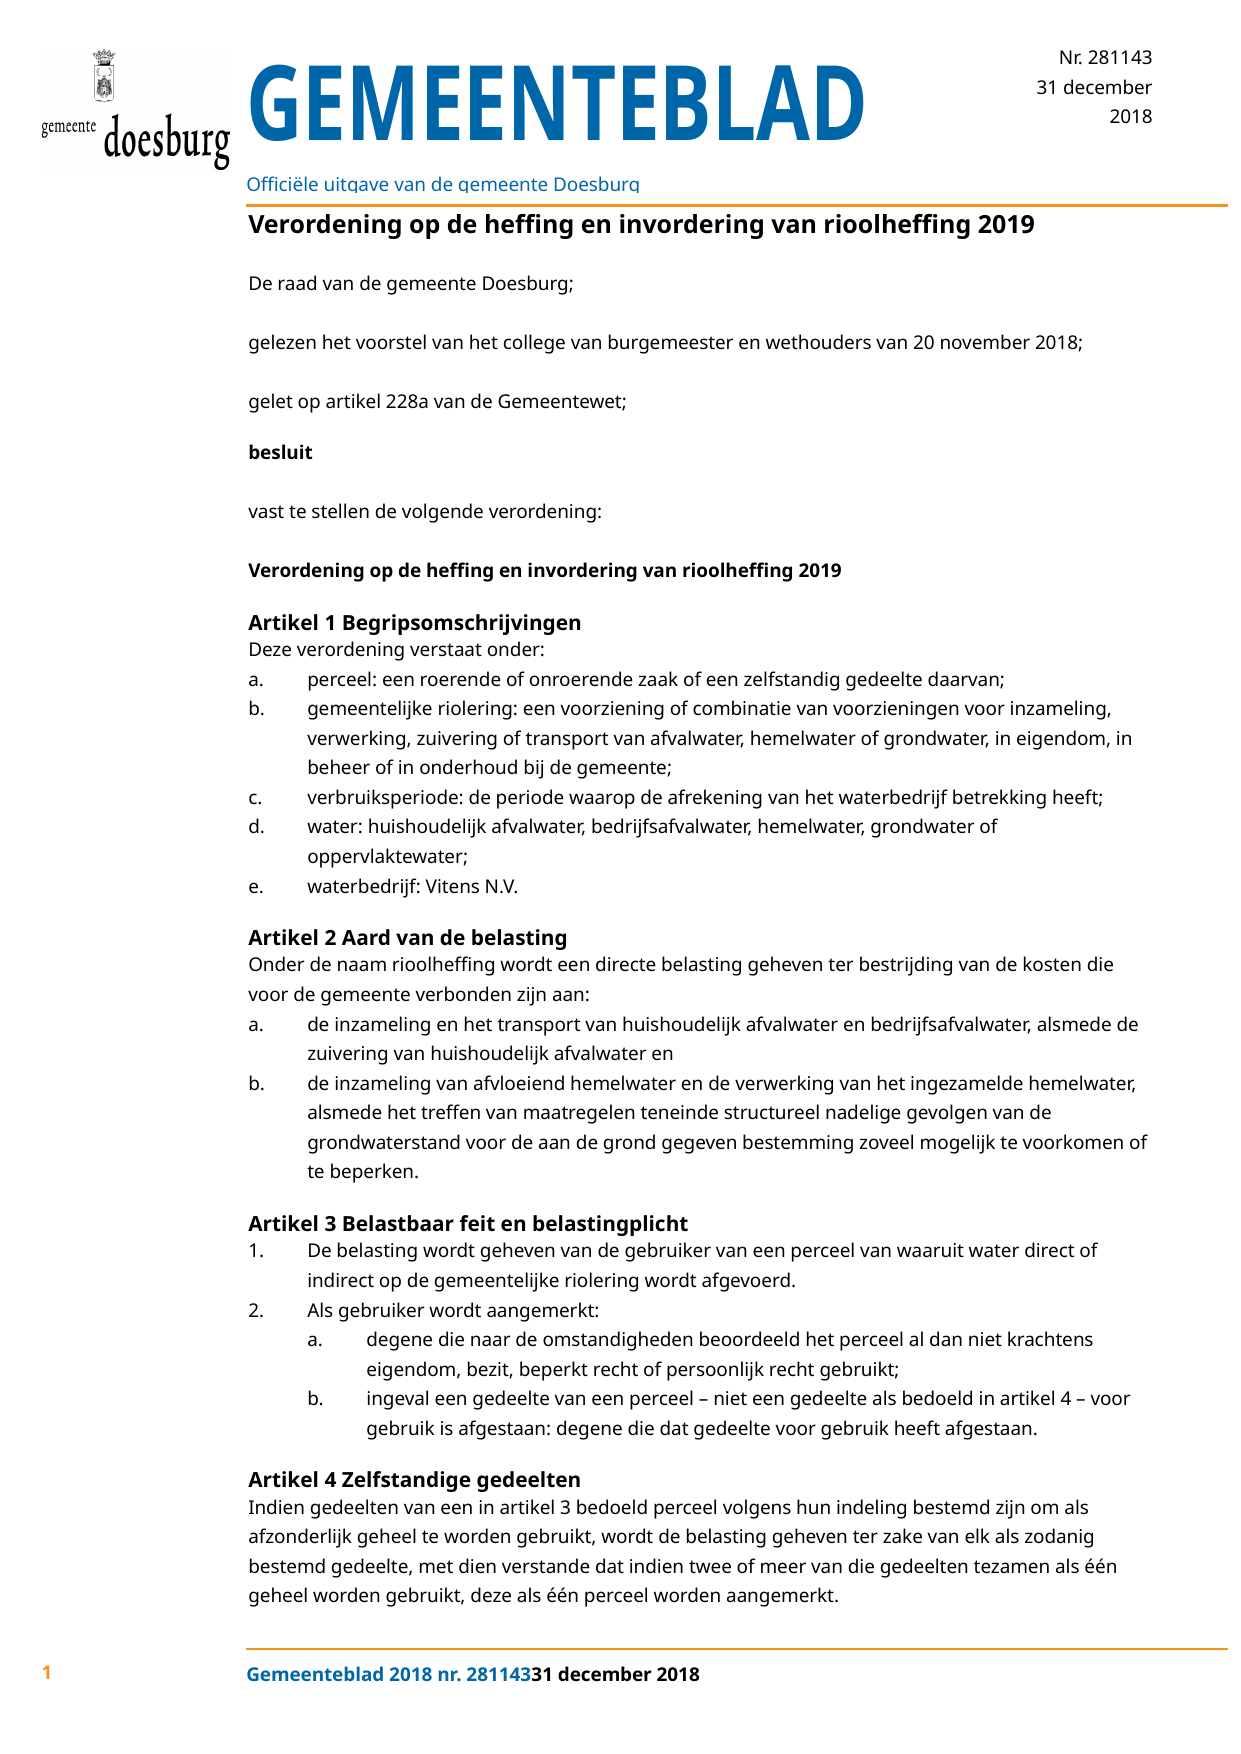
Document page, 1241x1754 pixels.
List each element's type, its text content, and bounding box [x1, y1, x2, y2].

text besluit [248, 439, 1152, 465]
list water: huishoudelijk afvalwater, bedrijfsafvalwater, hemelwater, grondwater of oppervlaktewater; [248, 814, 1152, 869]
picture [41, 47, 231, 172]
text Deze verordening verstaat onder: [248, 636, 1152, 662]
text Artikel 1 Begripsomschrijvingen [248, 608, 1152, 636]
text vast te stellen de volgende verordening: [248, 498, 1152, 524]
text Artikel 2 Aard van de belasting [248, 923, 1152, 952]
list degene die naar de omstandigheden beoordeeld het perceel al dan niet krachtens eigendom, bezit, beperkt recht of persoonlijk recht gebruikt; [307, 1326, 1152, 1382]
list ingeval een gedeelte van een perceel – niet een gedeelte als bedoeld in artikel 4 – voor gebruik is afgestaan: degene die dat gedeelte voor gebruik heeft afgestaan. [307, 1386, 1152, 1441]
text Onder de naam rioolheffing wordt een directe belasting geheven ter bestrijding van de kosten die voor de gemeente verbonden zijn aan: [248, 952, 1152, 1007]
text Artikel 4 Zelfstandige gedeelten [248, 1466, 1152, 1494]
list Als gebruiker wordt aangemerkt: [248, 1297, 1152, 1322]
text Verordening op de heffing en invordering van rioolheffing 2019 [248, 207, 1152, 241]
list de inzameling en het transport van huishoudelijk afvalwater en bedrijfsafvalwater, alsmede de zuivering van huishoudelijk afvalwater en [248, 1011, 1152, 1066]
list De belasting wordt geheven van de gebruiker van een perceel van waaruit water direct of indirect op de gemeentelijke riolering wordt afgevoerd. [248, 1238, 1152, 1293]
text gelet op artikel 228a van de Gemeentewet; [248, 389, 1152, 414]
list de inzameling van afvloeiend hemelwater en de verwerking van het ingezamelde hemelwater, alsmede het treffen van maatregelen teneinde structureel nadelige gevolgen van de grondwaterstand voor de aan de grond gegeven bestemming zoveel mogelijk te voorkomen of te beperken. [248, 1070, 1152, 1184]
list perceel: een roerende of onroerende zaak of een zelfstandig gedeelte daarvan; [248, 666, 1152, 691]
list gemeentelijke riolering: een voorziening of combinatie van voorzieningen voor inzameling, verwerking, zuivering of transport van afvalwater, hemelwater of grondwater, in eigendom, in beheer of in onderhoud bij de gemeente; [248, 695, 1152, 780]
list waterbedrijf: Vitens N.V. [248, 873, 1152, 898]
text gelezen het voorstel van het college van burgemeester en wethouders van 20 november 2018; [248, 329, 1152, 355]
text Verordening op de heffing en invordering van rioolheffing 2019 [248, 557, 1152, 583]
text Artikel 3 Belastbaar feit en belastingplicht [248, 1209, 1152, 1238]
list verbruiksperiode: de periode waarop de afrekening van het waterbedrijf betrekking heeft; [248, 784, 1152, 810]
text Indien gedeelten van een in artikel 3 bedoeld perceel volgens hun indeling bestemd zijn om als afzonderlijk geheel te worden gebruikt, wordt de belasting geheven ter zake van elk als zodanig bestemd gedeelte, met dien verstande dat indien twee of meer van die gedeelten tezamen als één geheel worden gebruikt, deze als één perceel worden aangemerkt. [248, 1494, 1152, 1608]
text De raad van de gemeente Doesburg; [248, 270, 1152, 296]
